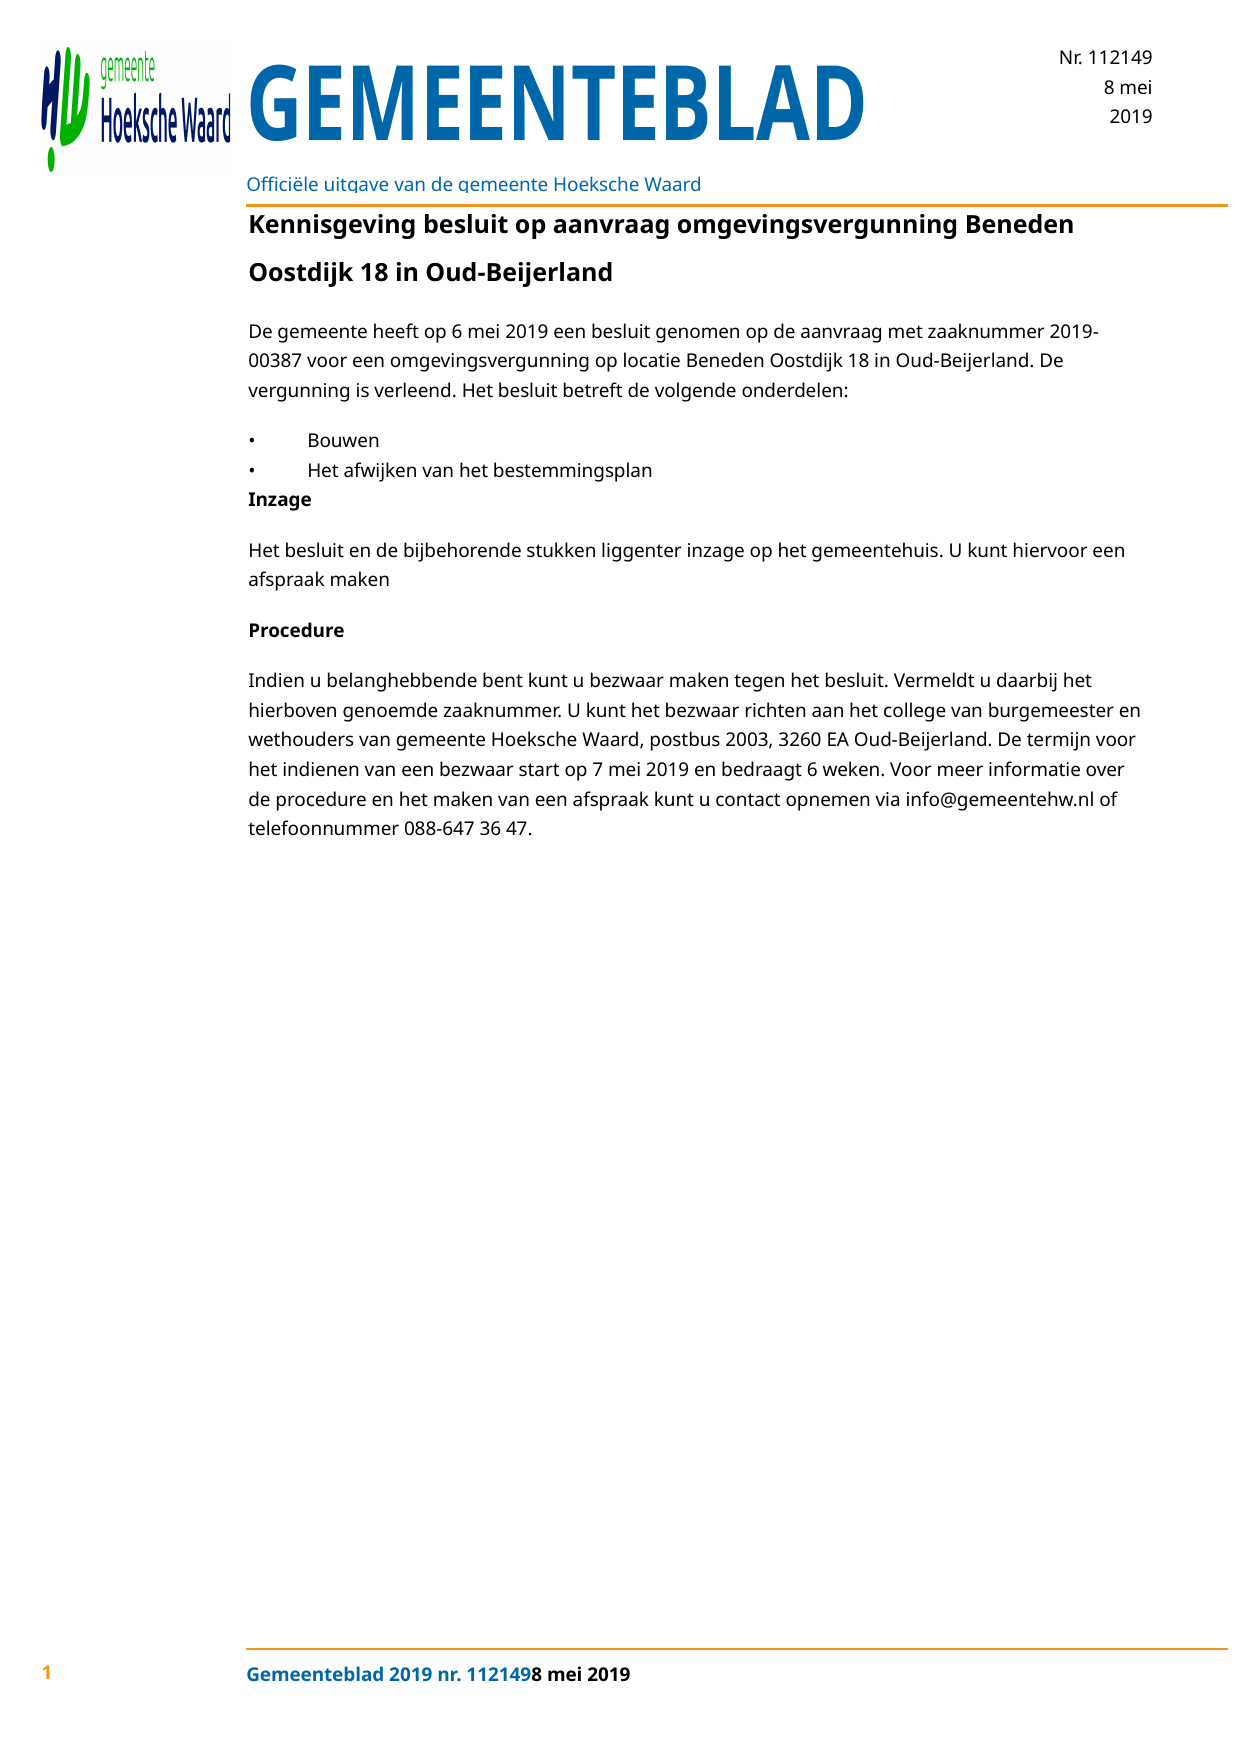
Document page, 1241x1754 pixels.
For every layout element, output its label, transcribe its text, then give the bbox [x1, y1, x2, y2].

text Kennisgeving besluit op aanvraag omgevingsvergunning Beneden Oostdijk 18 in Oud-Beijerland [248, 207, 1152, 288]
text Inzage [248, 487, 1152, 512]
list Bouwen [248, 427, 1152, 453]
text Procedure [248, 617, 1152, 643]
text De gemeente heeft op 6 mei 2019 een besluit genomen op de aanvraag met zaaknummer 2019-00387 voor een omgevingsvergunning op locatie Beneden Oostdijk 18 in Oud-Beijerland. De vergunning is verleend. Het besluit betreft de volgende onderdelen: [248, 318, 1152, 403]
list Het afwijken van het bestemmingsplan [248, 457, 1152, 483]
text Indien u belanghebbende bent kunt u bezwaar maken tegen het besluit. Vermeldt u daarbij het hierboven genoemde zaaknummer. U kunt het bezwaar richten aan het college van burgemeester en wethouders van gemeente Hoeksche Waard, postbus 2003, 3260 EA Oud-Beijerland. De termijn voor het indienen van een bezwaar start op 7 mei 2019 en bedraagt 6 weken. Voor meer informatie over de procedure en het maken van een afspraak kunt u contact opnemen via info@gemeentehw.nl of telefoonnummer 088-647 36 47. [248, 667, 1152, 841]
text Het besluit en de bijbehorende stukken liggenter inzage op het gemeentehuis. U kunt hiervoor een afspraak maken [248, 537, 1152, 592]
picture [41, 47, 231, 172]
